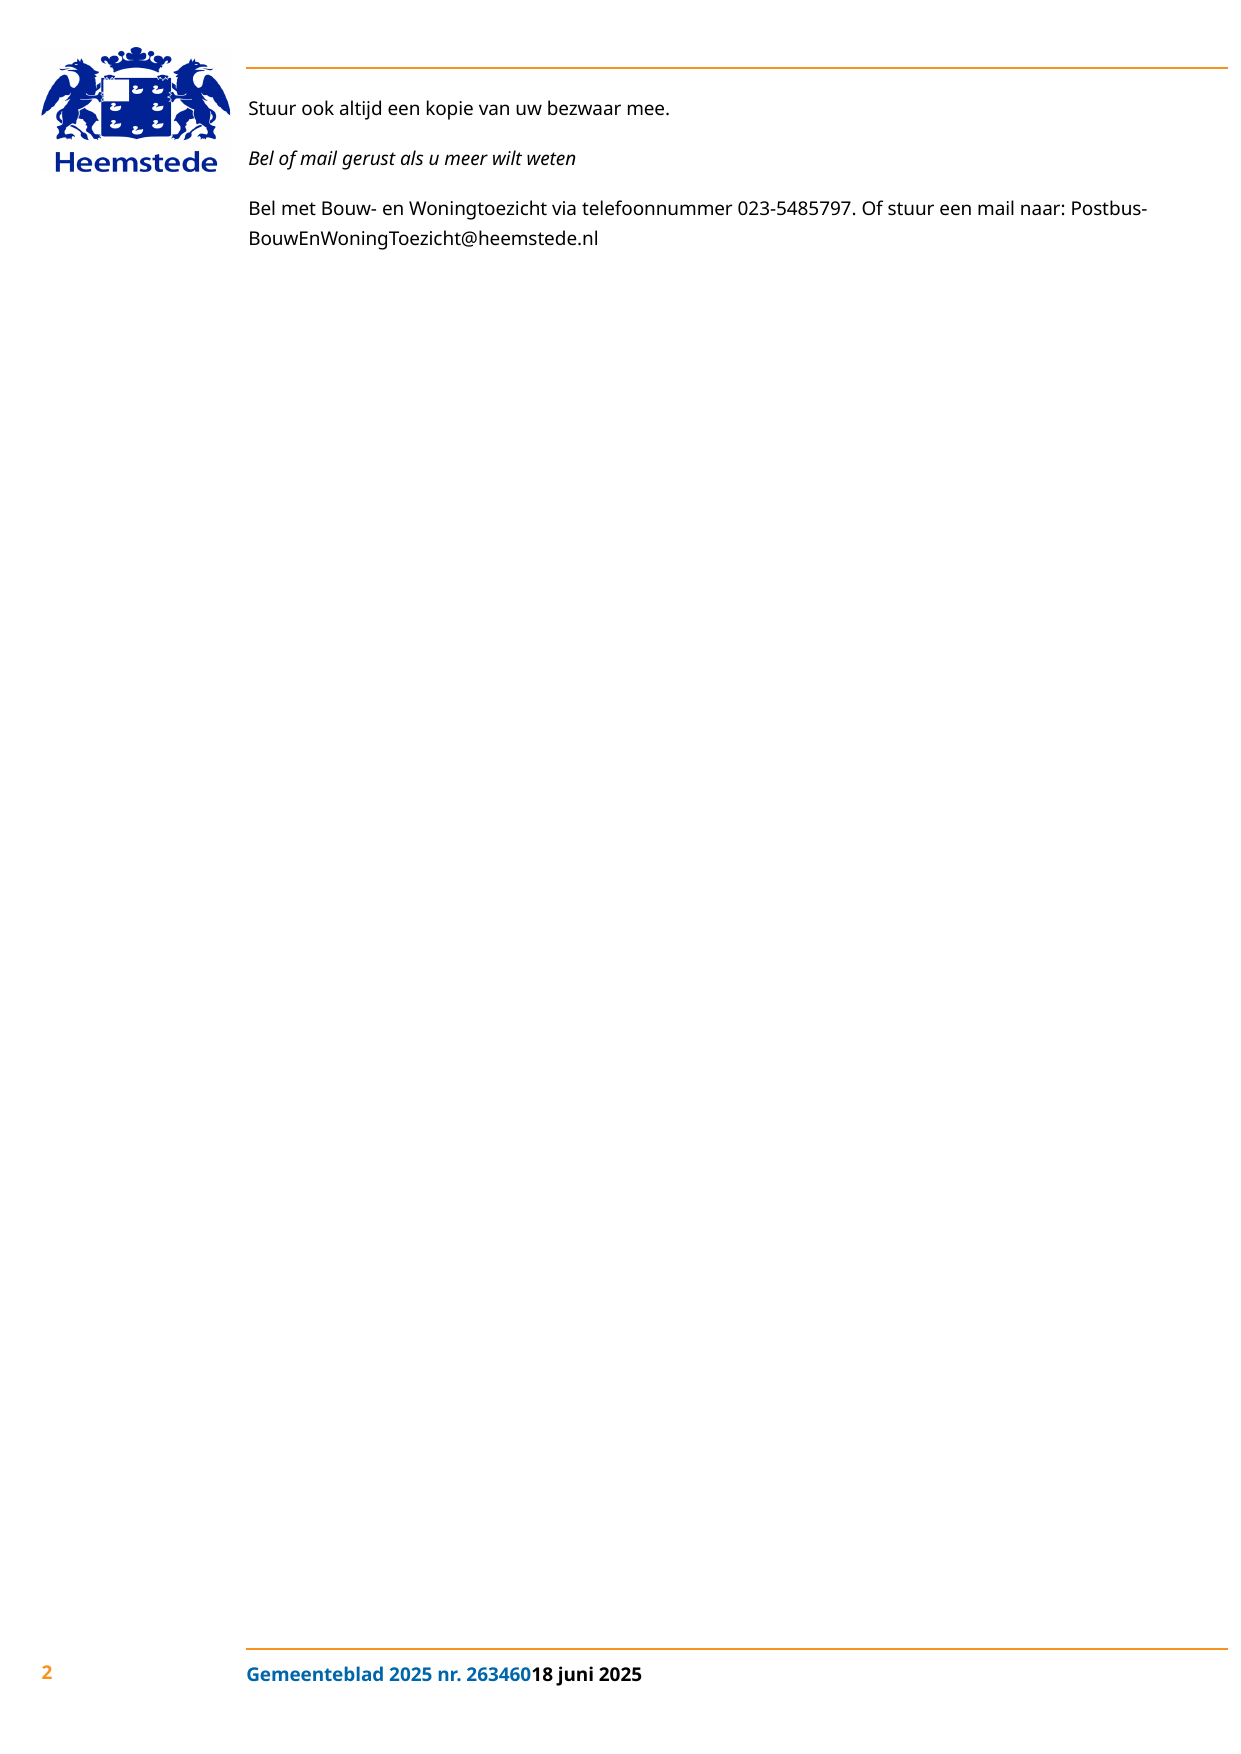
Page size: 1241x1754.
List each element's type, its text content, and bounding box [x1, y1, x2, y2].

text Bel of mail gerust als u meer wilt weten [248, 145, 1152, 171]
text Bel met Bouw- en Woningtoezicht via telefoonnummer 023-5485797. Of stuur een mail naar: Postbus-BouwEnWoningToezicht@heemstede.nl [248, 196, 1152, 251]
text Stuur ook altijd een kopie van uw bezwaar mee. [248, 95, 1152, 121]
picture [41, 47, 231, 172]
